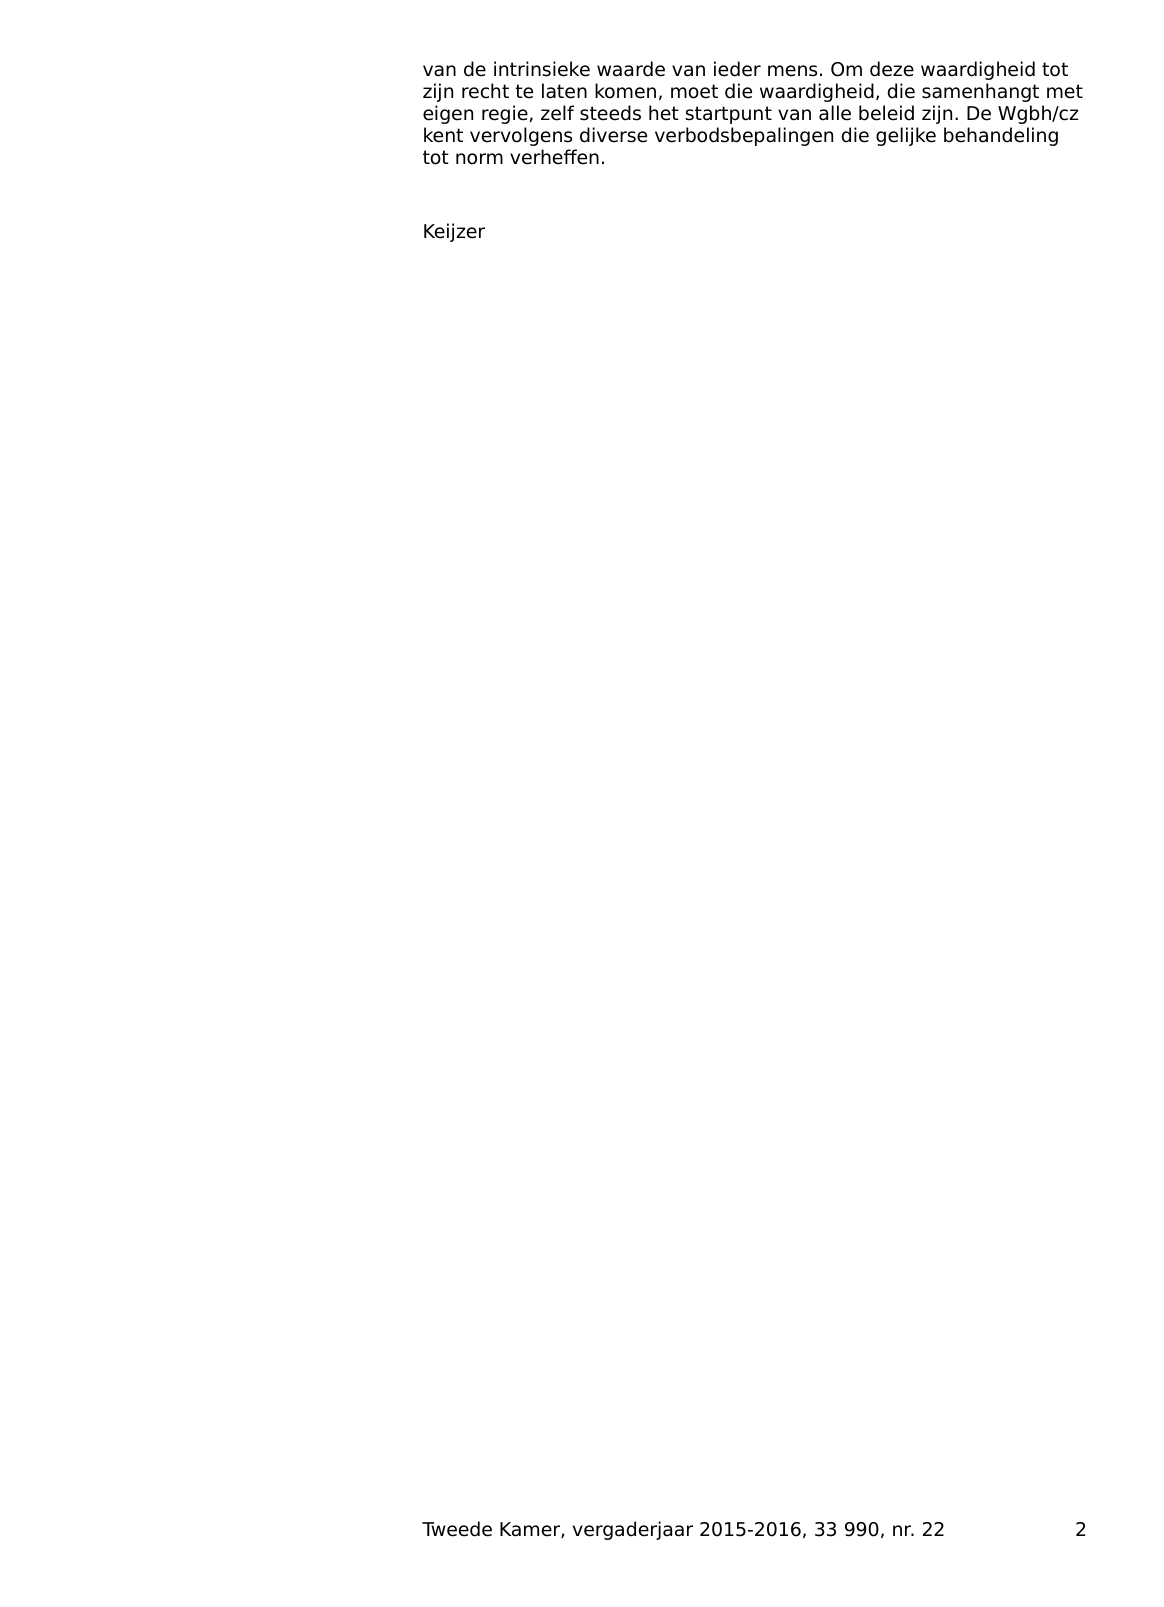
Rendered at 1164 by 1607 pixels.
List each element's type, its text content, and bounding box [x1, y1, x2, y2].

text van de intrinsieke waarde van ieder mens. Om deze waardigheid tot zijn recht te laten komen, moet die waardigheid, die samenhangt met eigen regie, zelf steeds het startpunt van alle beleid zijn. De Wgbh/cz kent vervolgens diverse verbodsbepalingen die gelijke behandeling tot norm verheffen. [422, 59, 1087, 169]
text Keijzer [422, 199, 1087, 243]
